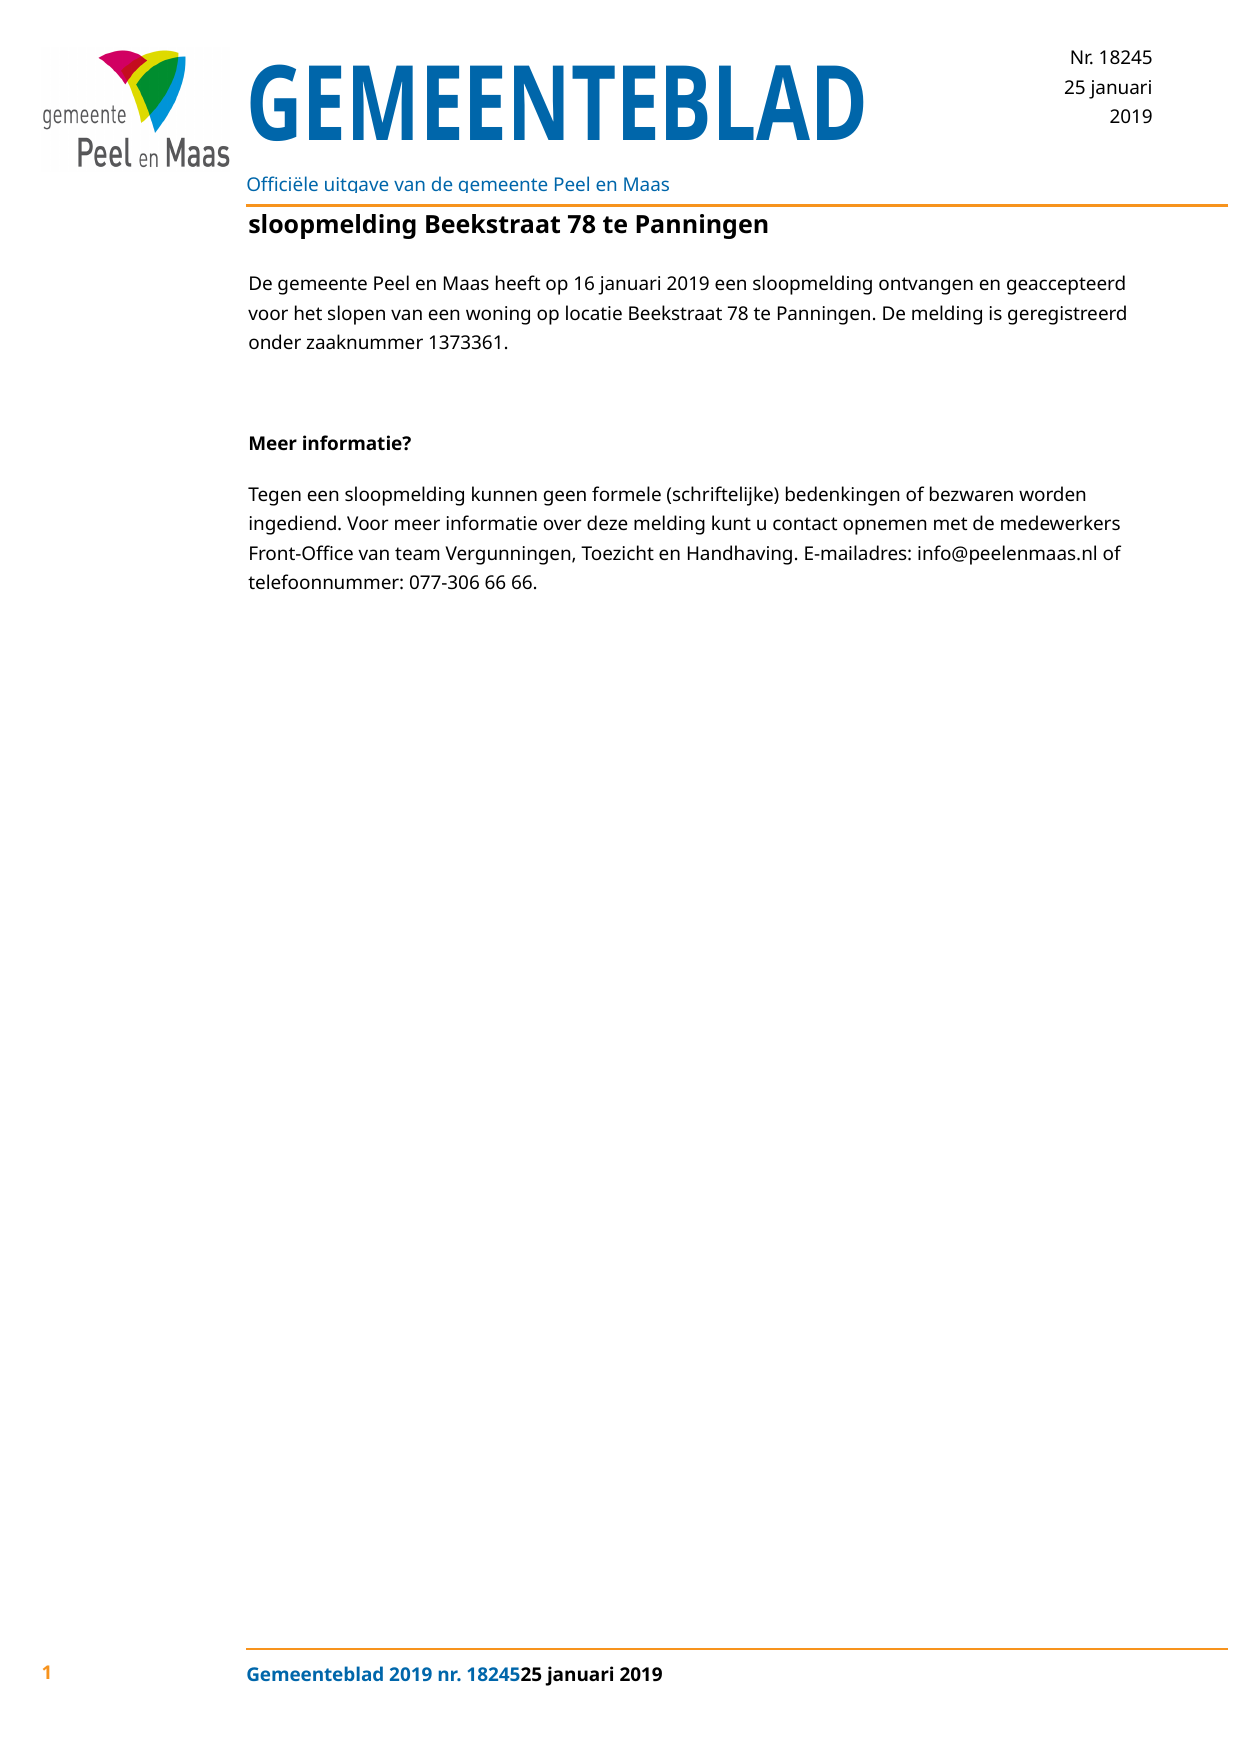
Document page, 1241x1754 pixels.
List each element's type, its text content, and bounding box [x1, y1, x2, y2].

text Meer informatie? [248, 430, 1152, 456]
text Tegen een sloopmelding kunnen geen formele (schriftelijke) bedenkingen of bezwaren worden ingediend. Voor meer informatie over deze melding kunt u contact opnemen met de medewerkers Front-Office van team Vergunningen, Toezicht en Handhaving. E-mailadres: info@peelenmaas.nl of telefoonnummer: 077-306 66 66. [248, 481, 1152, 595]
text sloopmelding Beekstraat 78 te Panningen [248, 207, 1152, 241]
text De gemeente Peel en Maas heeft op 16 januari 2019 een sloopmelding ontvangen en geaccepteerd voor het slopen van een woning op locatie Beekstraat 78 te Panningen. De melding is geregistreerd onder zaaknummer 1373361. [248, 270, 1152, 355]
picture [41, 47, 231, 172]
